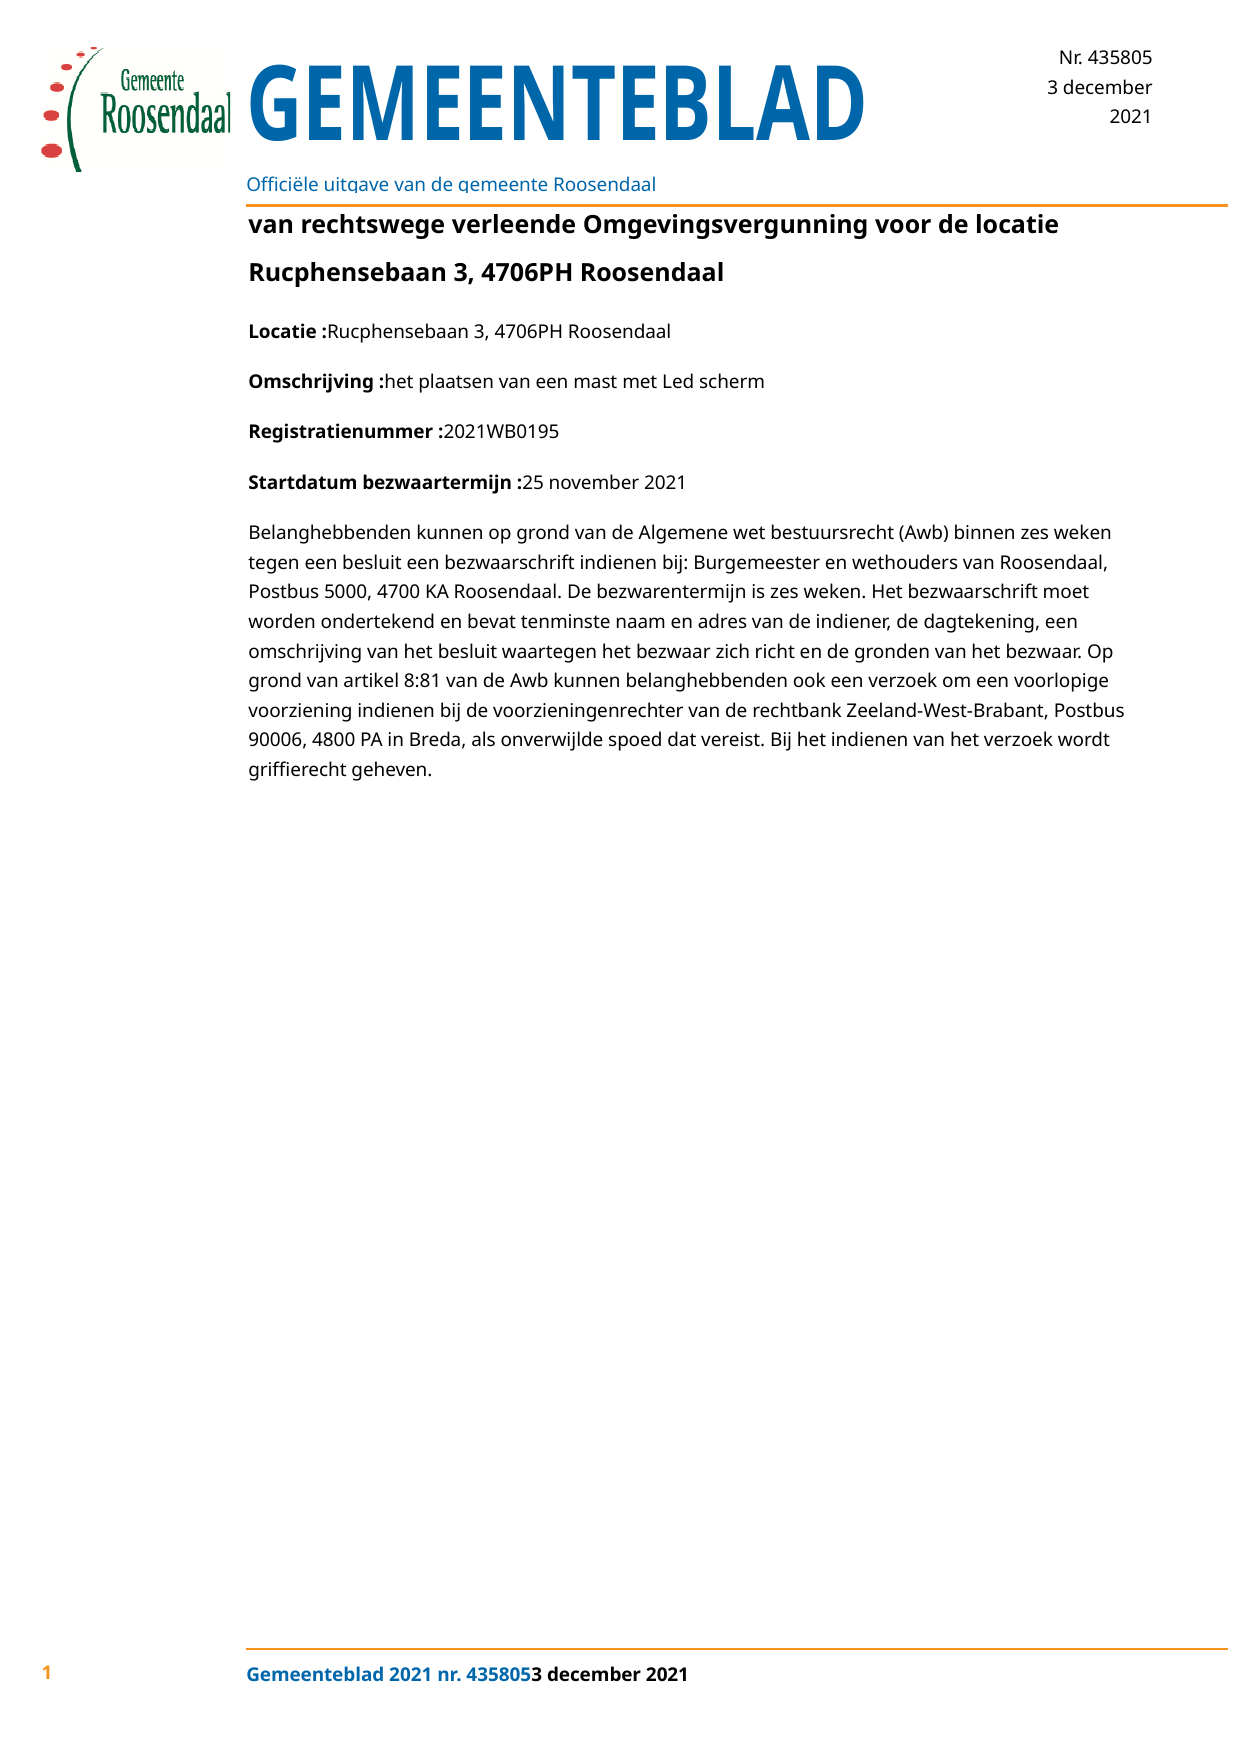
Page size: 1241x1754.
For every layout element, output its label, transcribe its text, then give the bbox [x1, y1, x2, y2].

picture [41, 47, 231, 172]
text Startdatum bezwaartermijn :25 november 2021 [248, 469, 1152, 495]
text Locatie :Rucphensebaan 3, 4706PH Roosendaal [248, 318, 1152, 344]
text Omschrijving :het plaatsen van een mast met Led scherm [248, 368, 1152, 394]
text Registratienummer :2021WB0195 [248, 419, 1152, 444]
text van rechtswege verleende Omgevingsvergunning voor de locatie Rucphensebaan 3, 4706PH Roosendaal [248, 207, 1152, 288]
text Belanghebbenden kunnen op grond van de Algemene wet bestuursrecht (Awb) binnen zes weken tegen een besluit een bezwaarschrift indienen bij: Burgemeester en wethouders van Roosendaal, Postbus 5000, 4700 KA Roosendaal. De bezwarentermijn is zes weken. Het bezwaarschrift moet worden ondertekend en bevat tenminste naam en adres van de indiener, de dagtekening, een omschrijving van het besluit waartegen het bezwaar zich richt en de gronden van het bezwaar. Op grond van artikel 8:81 van de Awb kunnen belanghebbenden ook een verzoek om een voorlopige voorziening indienen bij de voorzieningenrechter van de rechtbank Zeeland-West-Brabant, Postbus 90006, 4800 PA in Breda, als onverwijlde spoed dat vereist. Bij het indienen van het verzoek wordt griffierecht geheven. [248, 519, 1152, 782]
